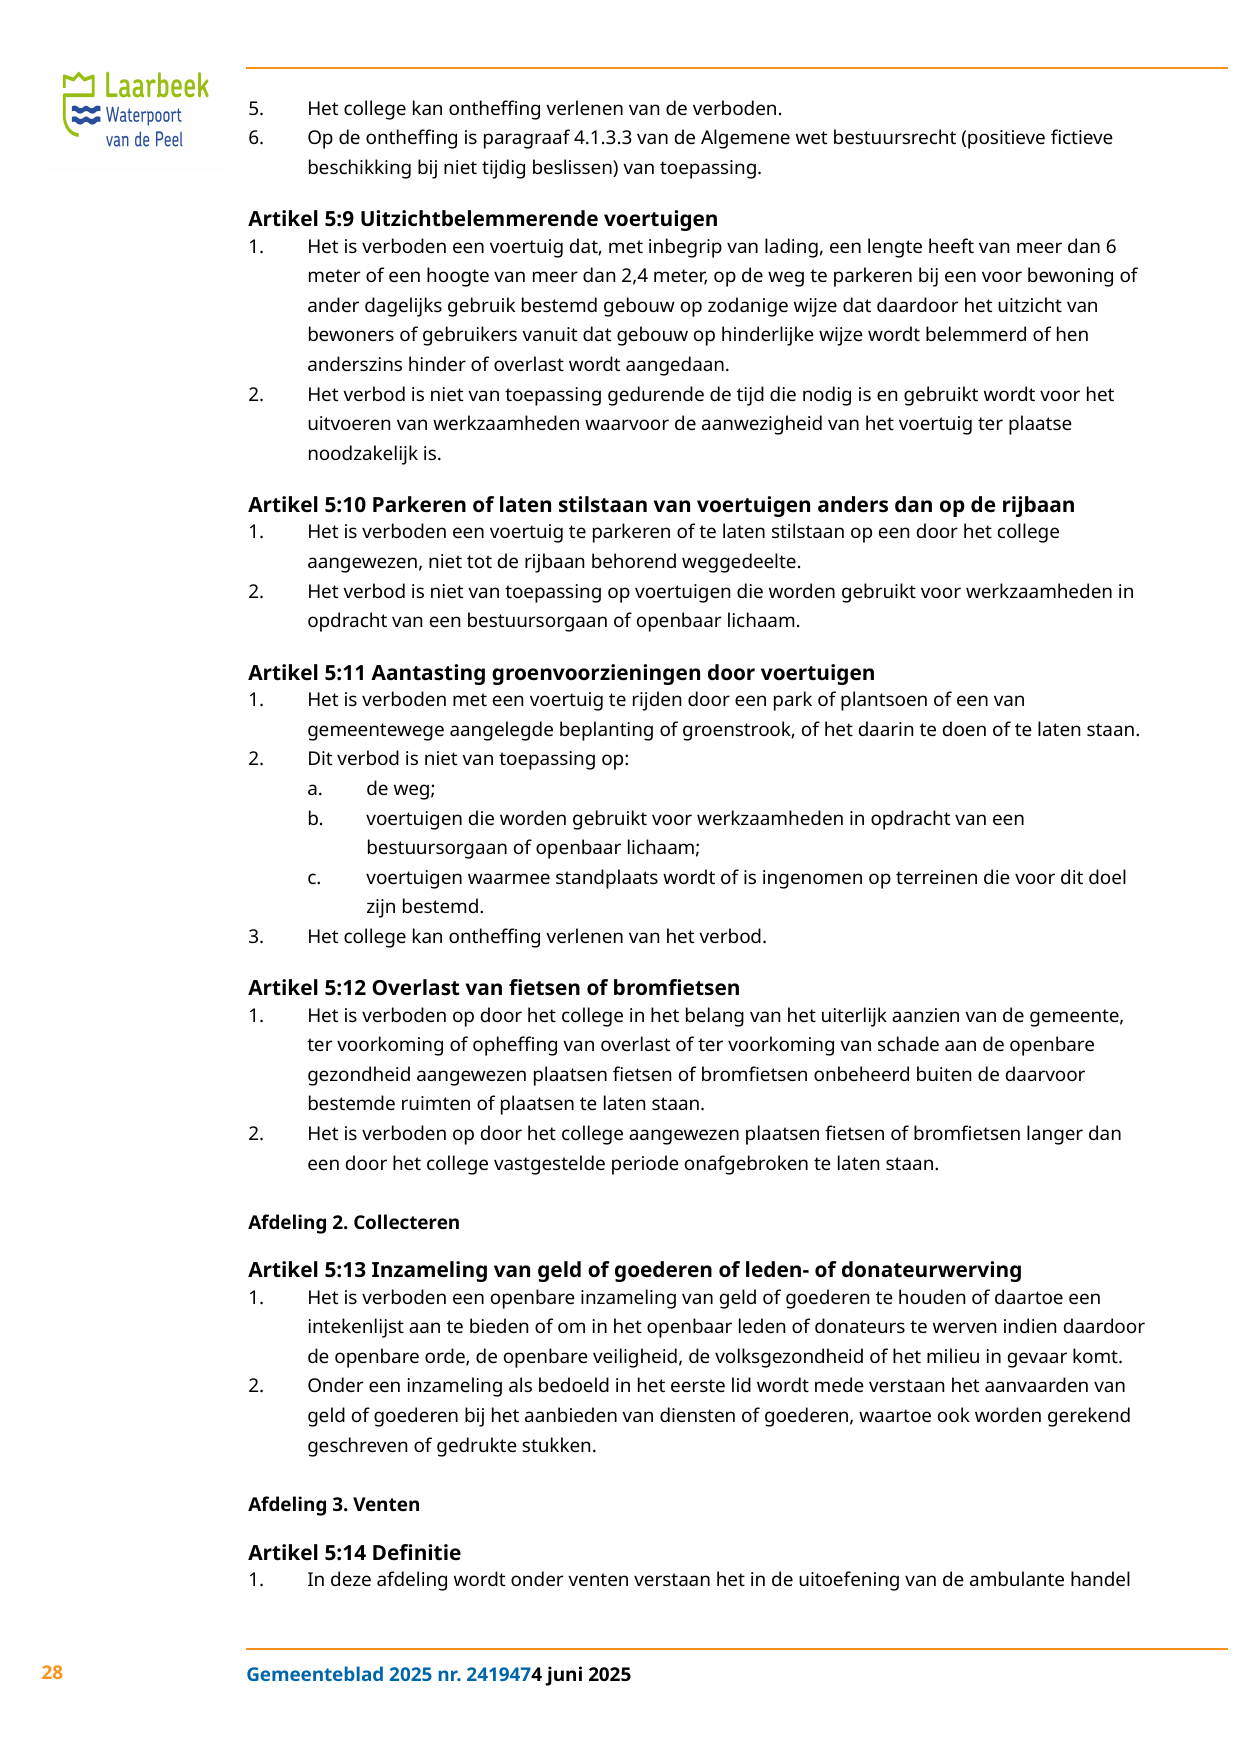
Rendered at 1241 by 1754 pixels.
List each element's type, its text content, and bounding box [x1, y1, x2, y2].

text Artikel 5:9 Uitzichtbelemmerende voertuigen [248, 204, 1152, 233]
text Afdeling 3. Venten [248, 1491, 1152, 1517]
list de weg; [307, 775, 1152, 801]
list Het is verboden met een voertuig te rijden door een park of plantsoen of een van gemeentewege aangelegde beplanting of groenstrook, of het daarin te doen of te laten staan. [248, 686, 1152, 742]
list voertuigen die worden gebruikt voor werkzaamheden in opdracht van een bestuursorgaan of openbaar lichaam; [307, 805, 1152, 860]
text Afdeling 2. Collecteren [248, 1209, 1152, 1235]
list Het is verboden op door het college aangewezen plaatsen fietsen of bromfietsen langer dan een door het college vastgestelde periode onafgebroken te laten staan. [248, 1120, 1152, 1176]
text Artikel 5:11 Aantasting groenvoorzieningen door voertuigen [248, 658, 1152, 686]
text Artikel 5:10 Parkeren of laten stilstaan van voertuigen anders dan op de rijbaan [248, 490, 1152, 519]
text Artikel 5:12 Overlast van fietsen of bromfietsen [248, 973, 1152, 1002]
text Artikel 5:13 Inzameling van geld of goederen of leden- of donateurwerving [248, 1256, 1152, 1284]
list Het verbod is niet van toepassing op voertuigen die worden gebruikt voor werkzaamheden in opdracht van een bestuursorgaan of openbaar lichaam. [248, 578, 1152, 633]
list voertuigen waarmee standplaats wordt of is ingenomen op terreinen die voor dit doel zijn bestemd. [307, 864, 1152, 919]
list Het is verboden op door het college in het belang van het uiterlijk aanzien van de gemeente, ter voorkoming of opheffing van overlast of ter voorkoming van schade aan de openbare gezondheid aangewezen plaatsen fietsen of bromfietsen onbeheerd buiten de daarvoor bestemde ruimten of plaatsen te laten staan. [248, 1002, 1152, 1116]
list Het is verboden een openbare inzameling van geld of goederen te houden of daartoe een intekenlijst aan te bieden of om in het openbaar leden of donateurs te werven indien daardoor de openbare orde, de openbare veiligheid, de volksgezondheid of het milieu in gevaar komt. [248, 1284, 1152, 1369]
list Het verbod is niet van toepassing gedurende de tijd die nodig is en gebruikt wordt voor het uitvoeren van werkzaamheden waarvoor de aanwezigheid van het voertuig ter plaatse noodzakelijk is. [248, 381, 1152, 466]
text Artikel 5:14 Definitie [248, 1538, 1152, 1566]
picture [41, 47, 231, 172]
list Op de ontheffing is paragraaf 4.1.3.3 van de Algemene wet bestuursrecht (positieve fictieve beschikking bij niet tijdig beslissen) van toepassing. [248, 124, 1152, 180]
list Onder een inzameling als bedoeld in het eerste lid wordt mede verstaan het aanvaarden van geld of goederen bij het aanbieden van diensten of goederen, waartoe ook worden gerekend geschreven of gedrukte stukken. [248, 1373, 1152, 1458]
list Dit verbod is niet van toepassing op: [248, 746, 1152, 771]
list Het is verboden een voertuig te parkeren of te laten stilstaan op een door het college aangewezen, niet tot de rijbaan behorend weggedeelte. [248, 519, 1152, 574]
list Het is verboden een voertuig dat, met inbegrip van lading, een lengte heeft van meer dan 6 meter of een hoogte van meer dan 2,4 meter, op de weg te parkeren bij een voor bewoning of ander dagelijks gebruik bestemd gebouw op zodanige wijze dat daardoor het uitzicht van bewoners of gebruikers vanuit dat gebouw op hinderlijke wijze wordt belemmerd of hen anderszins hinder of overlast wordt aangedaan. [248, 233, 1152, 377]
list Het college kan ontheffing verlenen van het verbod. [248, 923, 1152, 949]
list Het college kan ontheffing verlenen van de verboden. [248, 95, 1152, 121]
list In deze afdeling wordt onder venten verstaan het in de uitoefening van de ambulante handel [248, 1566, 1152, 1592]
